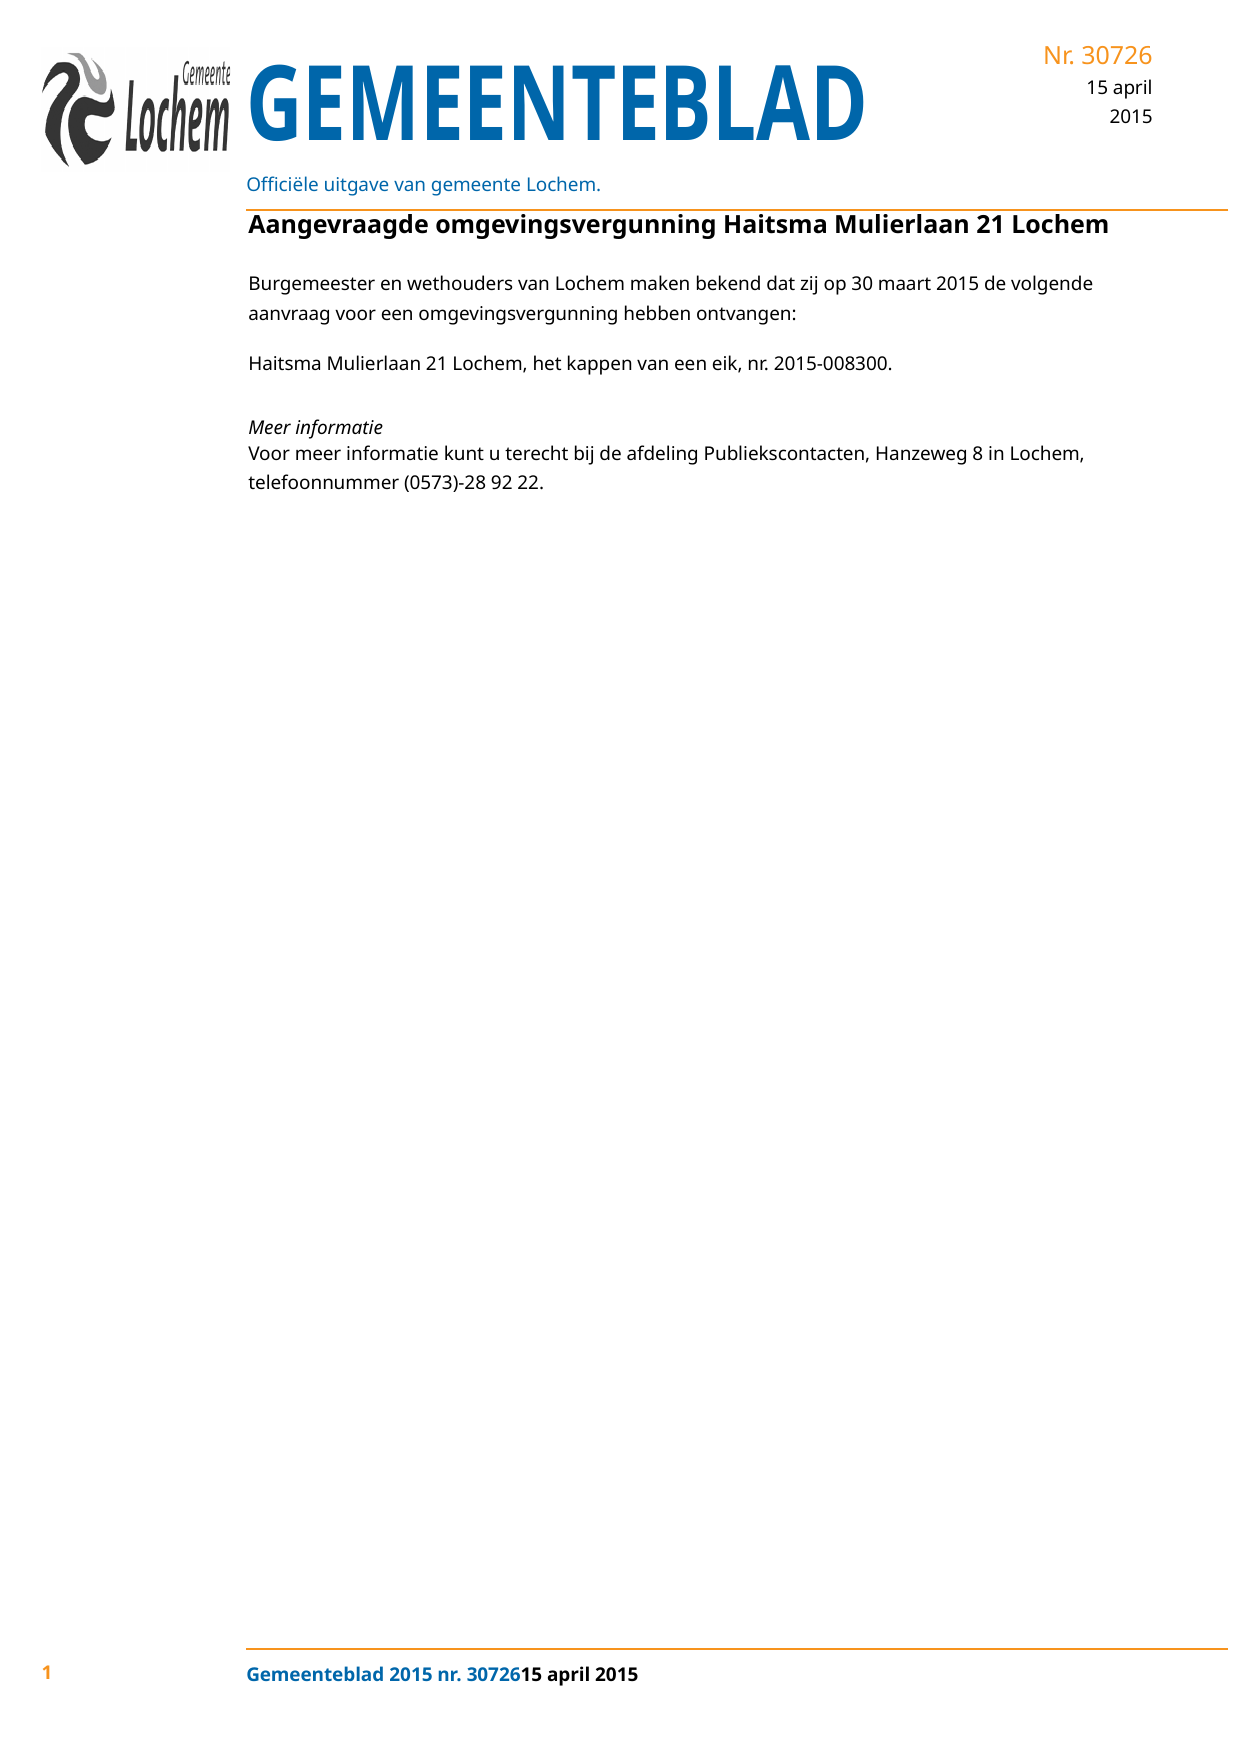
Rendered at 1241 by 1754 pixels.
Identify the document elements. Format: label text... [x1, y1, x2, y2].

text Haitsma Mulierlaan 21 Lochem, het kappen van een eik, nr. 2015-008300. [248, 350, 1152, 376]
text Aangevraagde omgevingsvergunning Haitsma Mulierlaan 21 Lochem [248, 211, 1152, 241]
text Meer informatie [248, 414, 1152, 440]
text Voor meer informatie kunt u terecht bij de afdeling Publiekscontacten, Hanzeweg 8 in Lochem, telefoonnummer (0573)-28 92 22. [248, 440, 1152, 495]
picture [41, 47, 231, 172]
text Burgemeester en wethouders van Lochem maken bekend dat zij op 30 maart 2015 de volgende aanvraag voor een omgevingsvergunning hebben ontvangen: [248, 270, 1152, 326]
